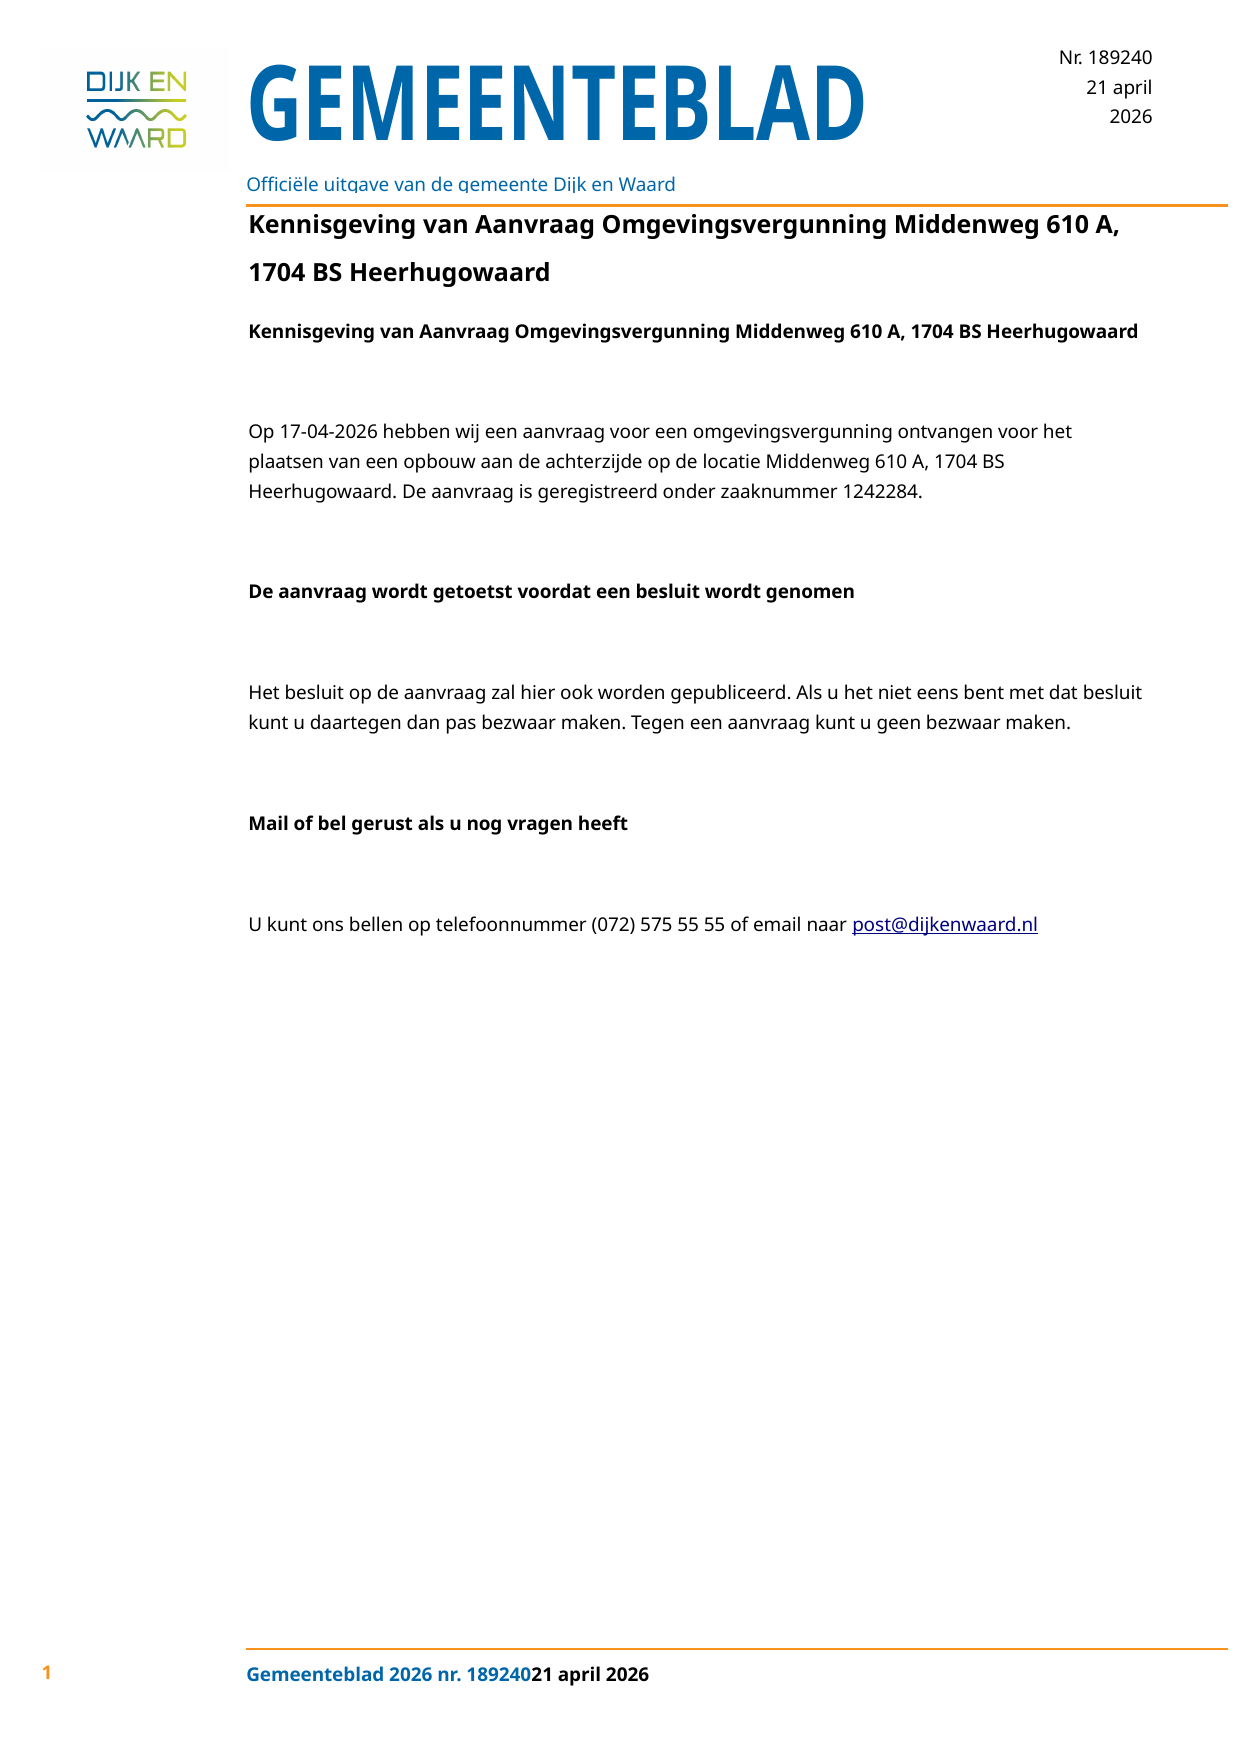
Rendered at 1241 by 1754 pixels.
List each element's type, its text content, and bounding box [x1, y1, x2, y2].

text Kennisgeving van Aanvraag Omgevingsvergunning Middenweg 610 A, 1704 BS Heerhugowaard [248, 207, 1152, 288]
text U kunt ons bellen op telefoonnummer (072) 575 55 55 of email naar post@dijkenwaard.nl [248, 911, 1152, 937]
picture [41, 47, 231, 172]
text Op 17-04-2026 hebben wij een aanvraag voor een omgevingsvergunning ontvangen voor het plaatsen van een opbouw aan de achterzijde op de locatie Middenweg 610 A, 1704 BS Heerhugowaard. De aanvraag is geregistreerd onder zaaknummer 1242284. [248, 419, 1152, 504]
text Kennisgeving van Aanvraag Omgevingsvergunning Middenweg 610 A, 1704 BS Heerhugowaard [248, 318, 1152, 344]
text Mail of bel gerust als u nog vragen heeft [248, 810, 1152, 836]
text Het besluit op de aanvraag zal hier ook worden gepubliceerd. Als u het niet eens bent met dat besluit kunt u daartegen dan pas bezwaar maken. Tegen een aanvraag kunt u geen bezwaar maken. [248, 679, 1152, 735]
text De aanvraag wordt getoetst voordat een besluit wordt genomen [248, 579, 1152, 604]
